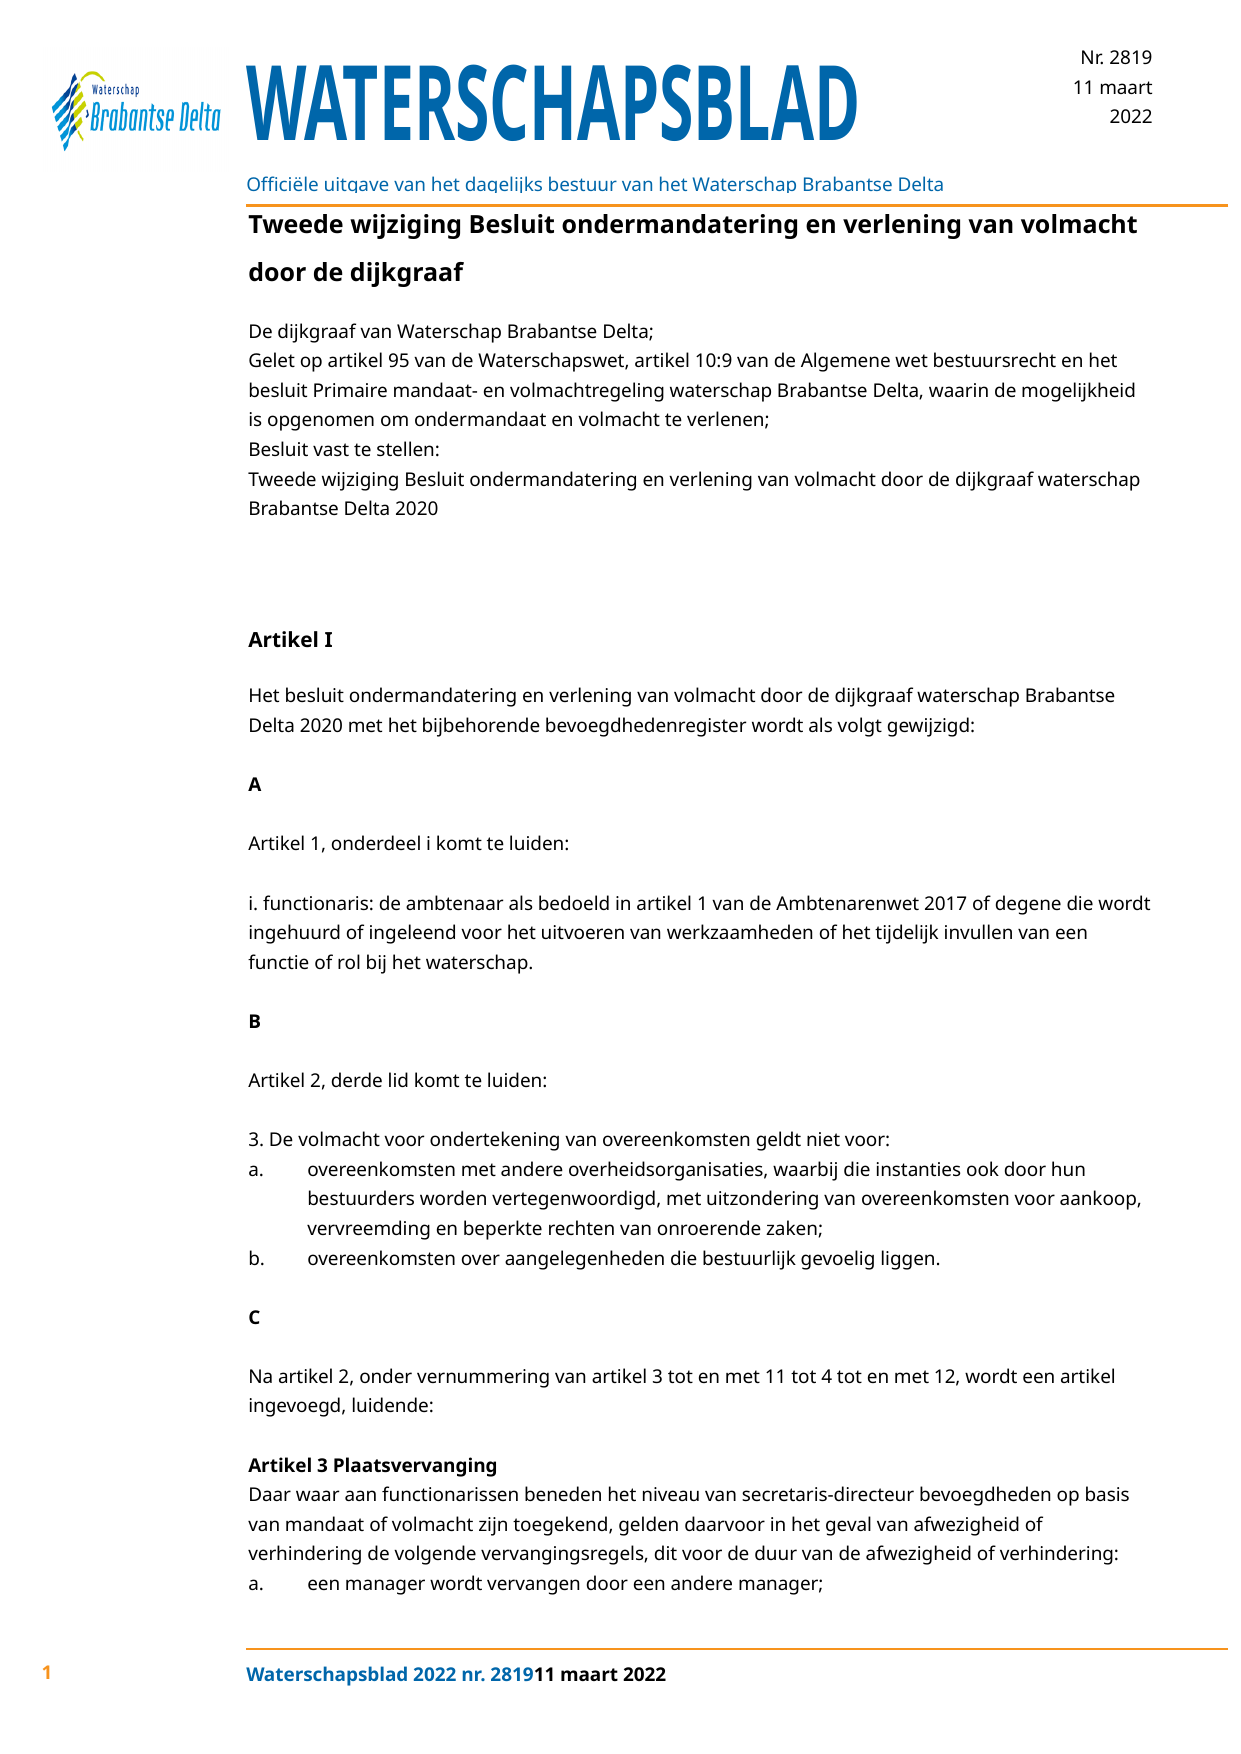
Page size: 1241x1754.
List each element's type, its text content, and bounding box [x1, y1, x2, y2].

text Het besluit ondermandatering en verlening van volmacht door de dijkgraaf waterschap Brabantse Delta 2020 met het bijbehorende bevoegdhedenregister wordt als volgt gewijzigd: [248, 683, 1152, 738]
text Besluit vast te stellen: [248, 436, 1152, 462]
text Na artikel 2, onder vernummering van artikel 3 tot en met 11 tot 4 tot en met 12, wordt een artikel ingevoegd, luidende: [248, 1363, 1152, 1418]
text C [248, 1304, 1152, 1330]
list overeenkomsten over aangelegenheden die bestuurlijk gevoelig liggen. [248, 1245, 1152, 1271]
picture [41, 47, 231, 172]
text Artikel 3 Plaatsvervanging [248, 1452, 1152, 1478]
text De dijkgraaf van Waterschap Brabantse Delta; [248, 318, 1152, 344]
text Artikel 2, derde lid komt te luiden: [248, 1067, 1152, 1093]
text Daar waar aan functionarissen beneden het niveau van secretaris-directeur bevoegdheden op basis van mandaat of volmacht zijn toegekend, gelden daarvoor in het geval van afwezigheid of verhindering de volgende vervangingsregels, dit voor de duur van de afwezigheid of verhindering: [248, 1481, 1152, 1566]
text Tweede wijziging Besluit ondermandatering en verlening van volmacht door de dijkgraaf waterschap Brabantse Delta 2020 [248, 466, 1152, 521]
text i. functionaris: de ambtenaar als bedoeld in artikel 1 van de Ambtenarenwet 2017 of degene die wordt ingehuurd of ingeleend voor het uitvoeren van werkzaamheden of het tijdelijk invullen van een functie of rol bij het waterschap. [248, 890, 1152, 975]
text Tweede wijziging Besluit ondermandatering en verlening van volmacht door de dijkgraaf [248, 207, 1152, 288]
text Gelet op artikel 95 van de Waterschapswet, artikel 10:9 van de Algemene wet bestuursrecht en het besluit Primaire mandaat- en volmachtregeling waterschap Brabantse Delta, waarin de mogelijkheid is opgenomen om ondermandaat en volmacht te verlenen; [248, 347, 1152, 432]
text Artikel I [248, 625, 1152, 653]
list overeenkomsten met andere overheidsorganisaties, waarbij die instanties ook door hun bestuurders worden vertegenwoordigd, met uitzondering van overeenkomsten voor aankoop, vervreemding en beperkte rechten van onroerende zaken; [248, 1156, 1152, 1241]
text Artikel 1, onderdeel i komt te luiden: [248, 831, 1152, 856]
text B [248, 1008, 1152, 1034]
list een manager wordt vervangen door een andere manager; [248, 1570, 1152, 1596]
text 3. De volmacht voor ondertekening van overeenkomsten geldt niet voor: [248, 1126, 1152, 1152]
text A [248, 771, 1152, 797]
